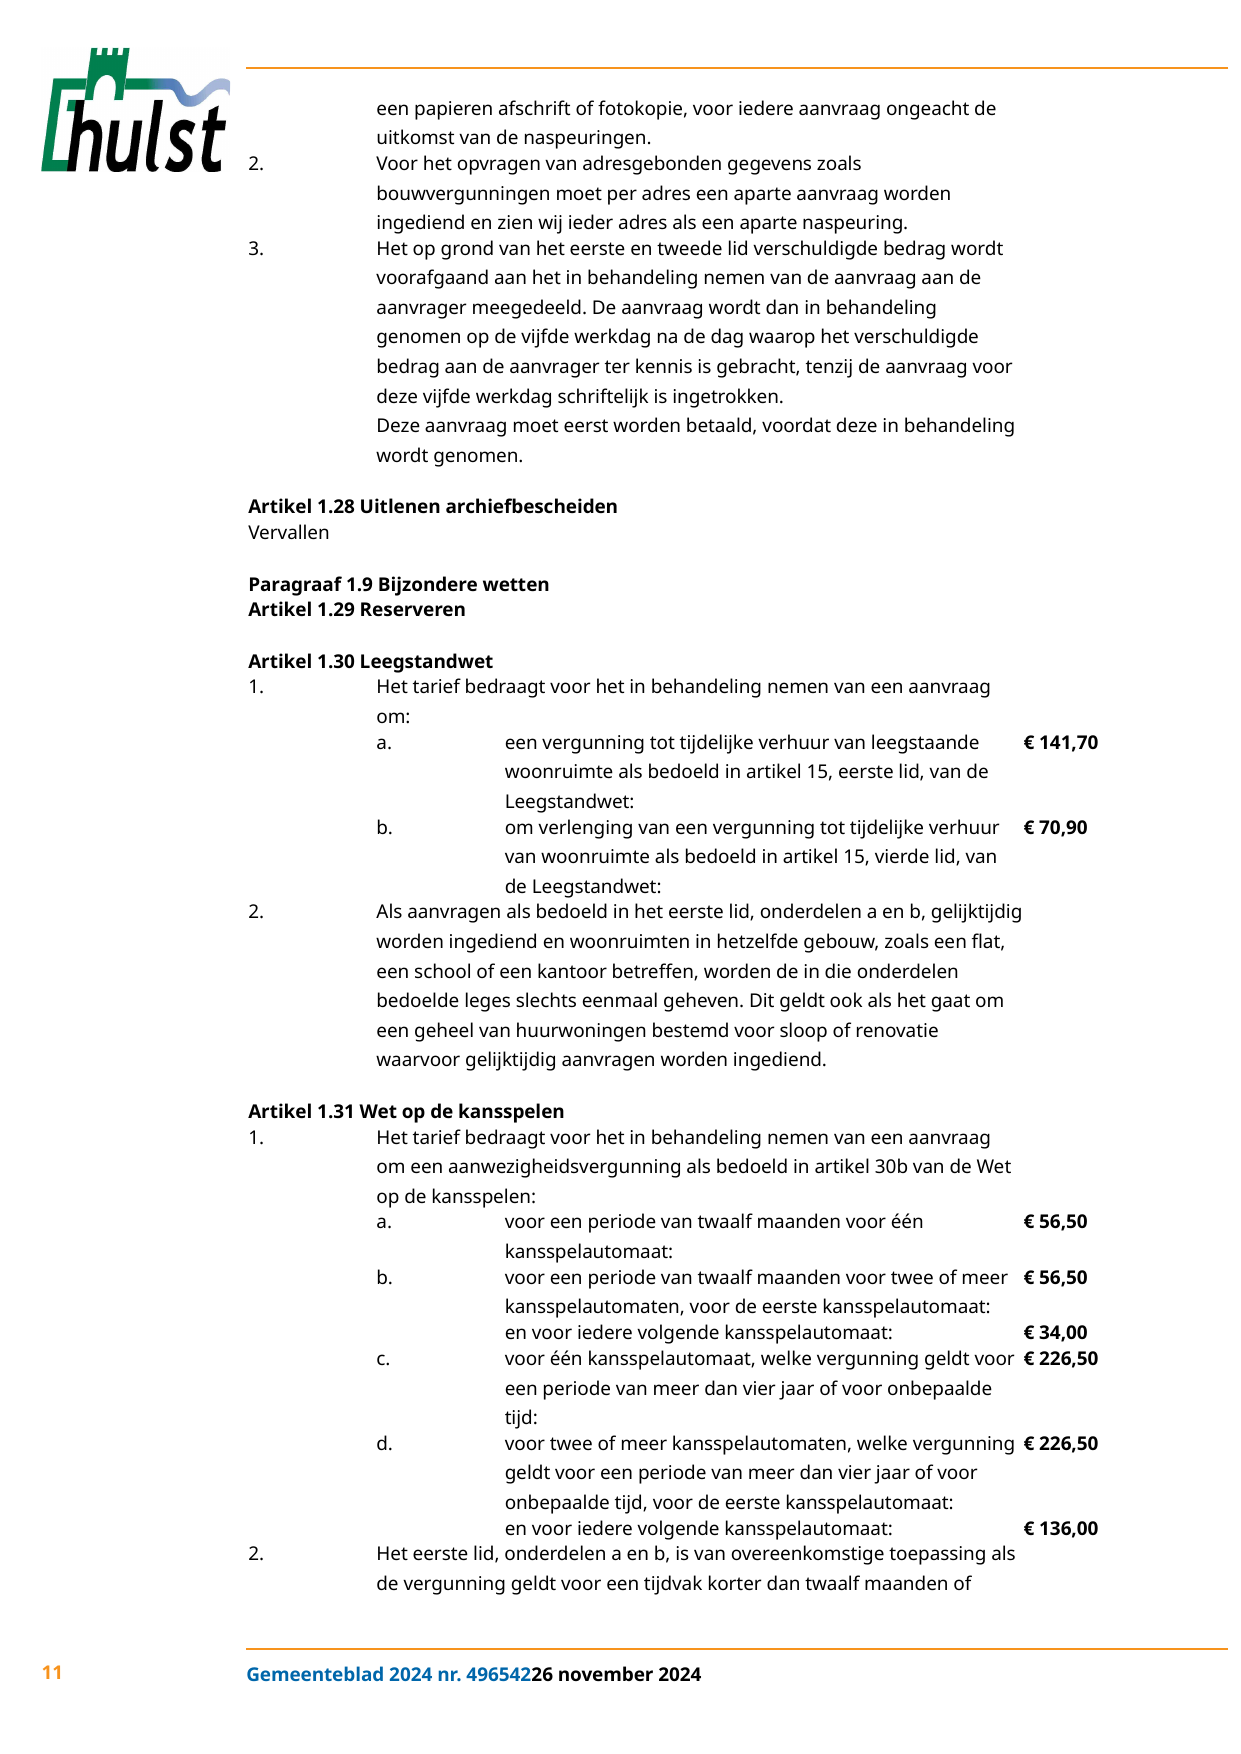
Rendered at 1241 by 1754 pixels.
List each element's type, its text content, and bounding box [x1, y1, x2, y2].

table_cell [1023, 1541, 1152, 1596]
table_cell [1023, 494, 1152, 519]
table_cell € 70,90 [1023, 814, 1152, 899]
table_cell [1023, 519, 1152, 545]
table_cell a. [376, 729, 504, 814]
table_cell een papieren afschrift of fotokopie, voor iedere aanvraag ongeacht de uitkomst van de naspeuringen. [376, 95, 1023, 150]
table_cell 1. [248, 674, 376, 729]
table_cell Artikel 1.31 Wet op de kansspelen [248, 1098, 1023, 1124]
table_cell [248, 545, 376, 571]
table_cell en voor iedere volgende kansspelautomaat: [505, 1319, 1023, 1345]
table_cell [1023, 899, 1152, 1072]
table_cell [248, 1319, 376, 1345]
table_cell [1023, 235, 1152, 468]
table_cell [1023, 468, 1152, 493]
table_cell € 34,00 [1023, 1319, 1152, 1345]
table_cell [248, 1073, 376, 1098]
table_cell [248, 95, 376, 150]
table_cell [248, 1209, 376, 1264]
table_cell [248, 1515, 376, 1541]
table_cell [1023, 1098, 1152, 1124]
table_cell 2. [248, 150, 376, 235]
table_cell [248, 622, 376, 648]
table_cell Artikel 1.29 Reserveren [248, 596, 1023, 622]
table_cell 1. [248, 1124, 376, 1209]
table_cell [1023, 1073, 1152, 1098]
table_cell € 226,50 [1023, 1345, 1152, 1430]
table_cell Artikel 1.28 Uitlenen archiefbescheiden [248, 494, 1023, 519]
table_cell [1023, 1124, 1152, 1209]
table_cell Voor het opvragen van adresgebonden gegevens zoals bouwvergunningen moet per adres een aparte aanvraag worden ingediend en zien wij ieder adres als een aparte naspeuring. [376, 150, 1023, 235]
table_cell d. [376, 1430, 504, 1515]
table_cell € 136,00 [1023, 1515, 1152, 1541]
picture [41, 47, 231, 172]
table_cell c. [376, 1345, 504, 1430]
table_cell en voor iedere volgende kansspelautomaat: [505, 1515, 1023, 1541]
table_cell Artikel 1.30 Leegstandwet [248, 648, 1023, 674]
table_cell 2. [248, 899, 376, 1072]
table_cell voor twee of meer kansspelautomaten, welke vergunning geldt voor een periode van meer dan vier jaar of voor onbepaalde tijd, voor de eerste kansspelautomaat: [505, 1430, 1023, 1515]
table_cell voor een periode van twaalf maanden voor één kansspelautomaat: [505, 1209, 1023, 1264]
table_cell Het tarief bedraagt voor het in behandeling nemen van een aanvraag om een aanwezigheidsvergunning als bedoeld in artikel 30b van de Wet op de kansspelen: [376, 1124, 1023, 1209]
table_cell Paragraaf 1.9 Bijzondere wetten [248, 571, 1023, 596]
table_cell [248, 814, 376, 899]
table_cell b. [376, 1264, 504, 1319]
table_cell € 56,50 [1023, 1264, 1152, 1319]
table_cell [376, 468, 1023, 493]
table_cell [1023, 648, 1152, 674]
table_cell [248, 1430, 376, 1515]
table_cell een vergunning tot tijdelijke verhuur van leegstaande woonruimte als bedoeld in artikel 15, eerste lid, van de Leegstandwet: [505, 729, 1023, 814]
table_cell Het tarief bedraagt voor het in behandeling nemen van een aanvraag om: [376, 674, 1023, 729]
table_cell [248, 1264, 376, 1319]
table_cell [1023, 95, 1152, 150]
table_cell € 141,70 [1023, 729, 1152, 814]
table_cell [248, 1345, 376, 1430]
table_cell 2. [248, 1541, 376, 1596]
table_cell voor een periode van twaalf maanden voor twee of meer kansspelautomaten, voor de eerste kansspelautomaat: [505, 1264, 1023, 1319]
table_cell [376, 1319, 504, 1345]
table_cell [376, 1073, 1023, 1098]
table_cell Het op grond van het eerste en tweede lid verschuldigde bedrag wordt voorafgaand aan het in behandeling nemen van de aanvraag aan de aanvrager meegedeeld. De aanvraag wordt dan in behandeling genomen op de vijfde werkdag na de dag waarop het verschuldigde bedrag aan de aanvrager ter kennis is gebracht, tenzij de aanvraag voor deze vijfde werkdag schriftelijk is ingetrokken. Deze aanvraag moet eerst worden betaald, voordat deze in behandeling wordt genomen. [376, 235, 1023, 468]
table_cell [376, 622, 1023, 648]
table_cell [248, 729, 376, 814]
table_cell Vervallen [248, 519, 1023, 545]
table_cell b. [376, 814, 504, 899]
table_cell om verlenging van een vergunning tot tijdelijke verhuur van woonruimte als bedoeld in artikel 15, vierde lid, van de Leegstandwet: [505, 814, 1023, 899]
table_cell voor één kansspelautomaat, welke vergunning geldt voor een periode van meer dan vier jaar of voor onbepaalde tijd: [505, 1345, 1023, 1430]
table_cell [376, 1515, 504, 1541]
table_cell [1023, 596, 1152, 622]
table_cell [1023, 545, 1152, 571]
table_cell [1023, 150, 1152, 235]
table_cell Het eerste lid, onderdelen a en b, is van overeenkomstige toepassing als de vergunning geldt voor een tijdvak korter dan twaalf maanden of [376, 1541, 1023, 1596]
table_cell [1023, 674, 1152, 729]
table_cell [248, 468, 376, 493]
table_cell [1023, 622, 1152, 648]
table_cell [376, 545, 1023, 571]
table_cell [1023, 571, 1152, 596]
table_cell 3. [248, 235, 376, 468]
table_cell € 56,50 [1023, 1209, 1152, 1264]
table_cell a. [376, 1209, 504, 1264]
table_cell € 226,50 [1023, 1430, 1152, 1515]
table_cell Als aanvragen als bedoeld in het eerste lid, onderdelen a en b, gelijktijdig worden ingediend en woonruimten in hetzelfde gebouw, zoals een flat, een school of een kantoor betreffen, worden de in die onderdelen bedoelde leges slechts eenmaal geheven. Dit geldt ook als het gaat om een geheel van huurwoningen bestemd voor sloop of renovatie waarvoor gelijktijdig aanvragen worden ingediend. [376, 899, 1023, 1072]
